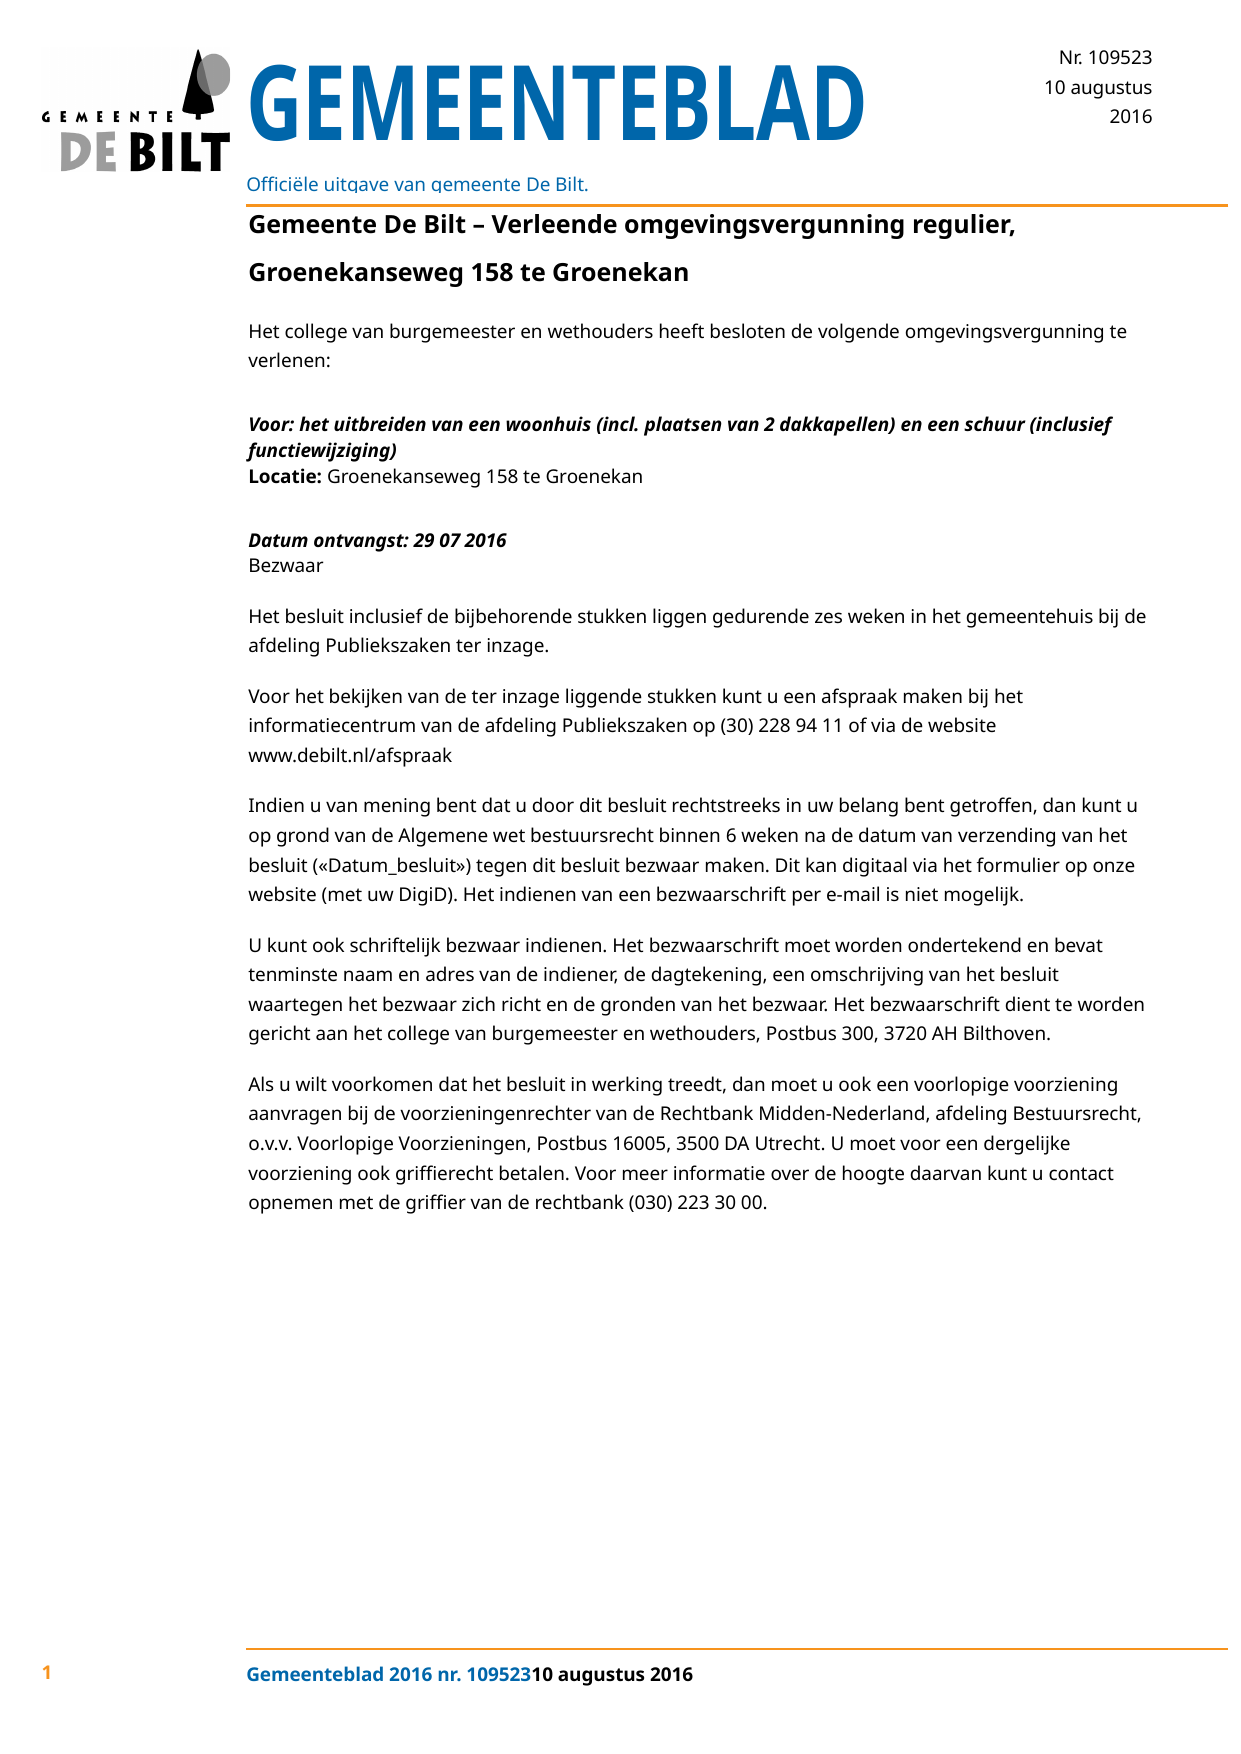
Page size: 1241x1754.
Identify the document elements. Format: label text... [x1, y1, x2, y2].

text Indien u van mening bent dat u door dit besluit rechtstreeks in uw belang bent getroffen, dan kunt u op grond van de Algemene wet bestuursrecht binnen 6 weken na de datum van verzending van het besluit («Datum_besluit») tegen dit besluit bezwaar maken. Dit kan digitaal via het formulier op onze website (met uw DigiD). Het indienen van een bezwaarschrift per e-mail is niet mogelijk. [248, 793, 1152, 907]
picture [41, 47, 231, 172]
text U kunt ook schriftelijk bezwaar indienen. Het bezwaarschrift moet worden ondertekend en bevat tenminste naam en adres van de indiener, de dagtekening, een omschrijving van het besluit waartegen het bezwaar zich richt en de gronden van het bezwaar. Het bezwaarschrift dient te worden gericht aan het college van burgemeester en wethouders, Postbus 300, 3720 AH Bilthoven. [248, 932, 1152, 1046]
text Het besluit inclusief de bijbehorende stukken liggen gedurende zes weken in het gemeentehuis bij de afdeling Publiekszaken ter inzage. [248, 603, 1152, 658]
text Voor het bekijken van de ter inzage liggende stukken kunt u een afspraak maken bij het informatiecentrum van de afdeling Publiekszaken op (30) 228 94 11 of via de website www.debilt.nl/afspraak [248, 683, 1152, 768]
text Het college van burgemeester en wethouders heeft besloten de volgende omgevingsvergunning te verlenen: [248, 318, 1152, 373]
text Als u wilt voorkomen dat het besluit in werking treedt, dan moet u ook een voorlopige voorziening aanvragen bij de voorzieningenrechter van de Rechtbank Midden-Nederland, afdeling Bestuursrecht, o.v.v. Voorlopige Voorzieningen, Postbus 16005, 3500 DA Utrecht. U moet voor een dergelijke voorziening ook griffierecht betalen. Voor meer informatie over de hoogte daarvan kunt u contact opnemen met de griffier van de rechtbank (030) 223 30 00. [248, 1071, 1152, 1215]
text Gemeente De Bilt – Verleende omgevingsvergunning regulier, Groenekanseweg 158 te Groenekan [248, 207, 1152, 288]
text Voor: het uitbreiden van een woonhuis (incl. plaatsen van 2 dakkapellen) en een schuur (inclusief functiewijziging) [248, 411, 1152, 463]
text Datum ontvangst: 29 07 2016 [248, 527, 1152, 553]
text Locatie: Groenekanseweg 158 te Groenekan [248, 463, 1152, 489]
text Bezwaar [248, 553, 1152, 578]
